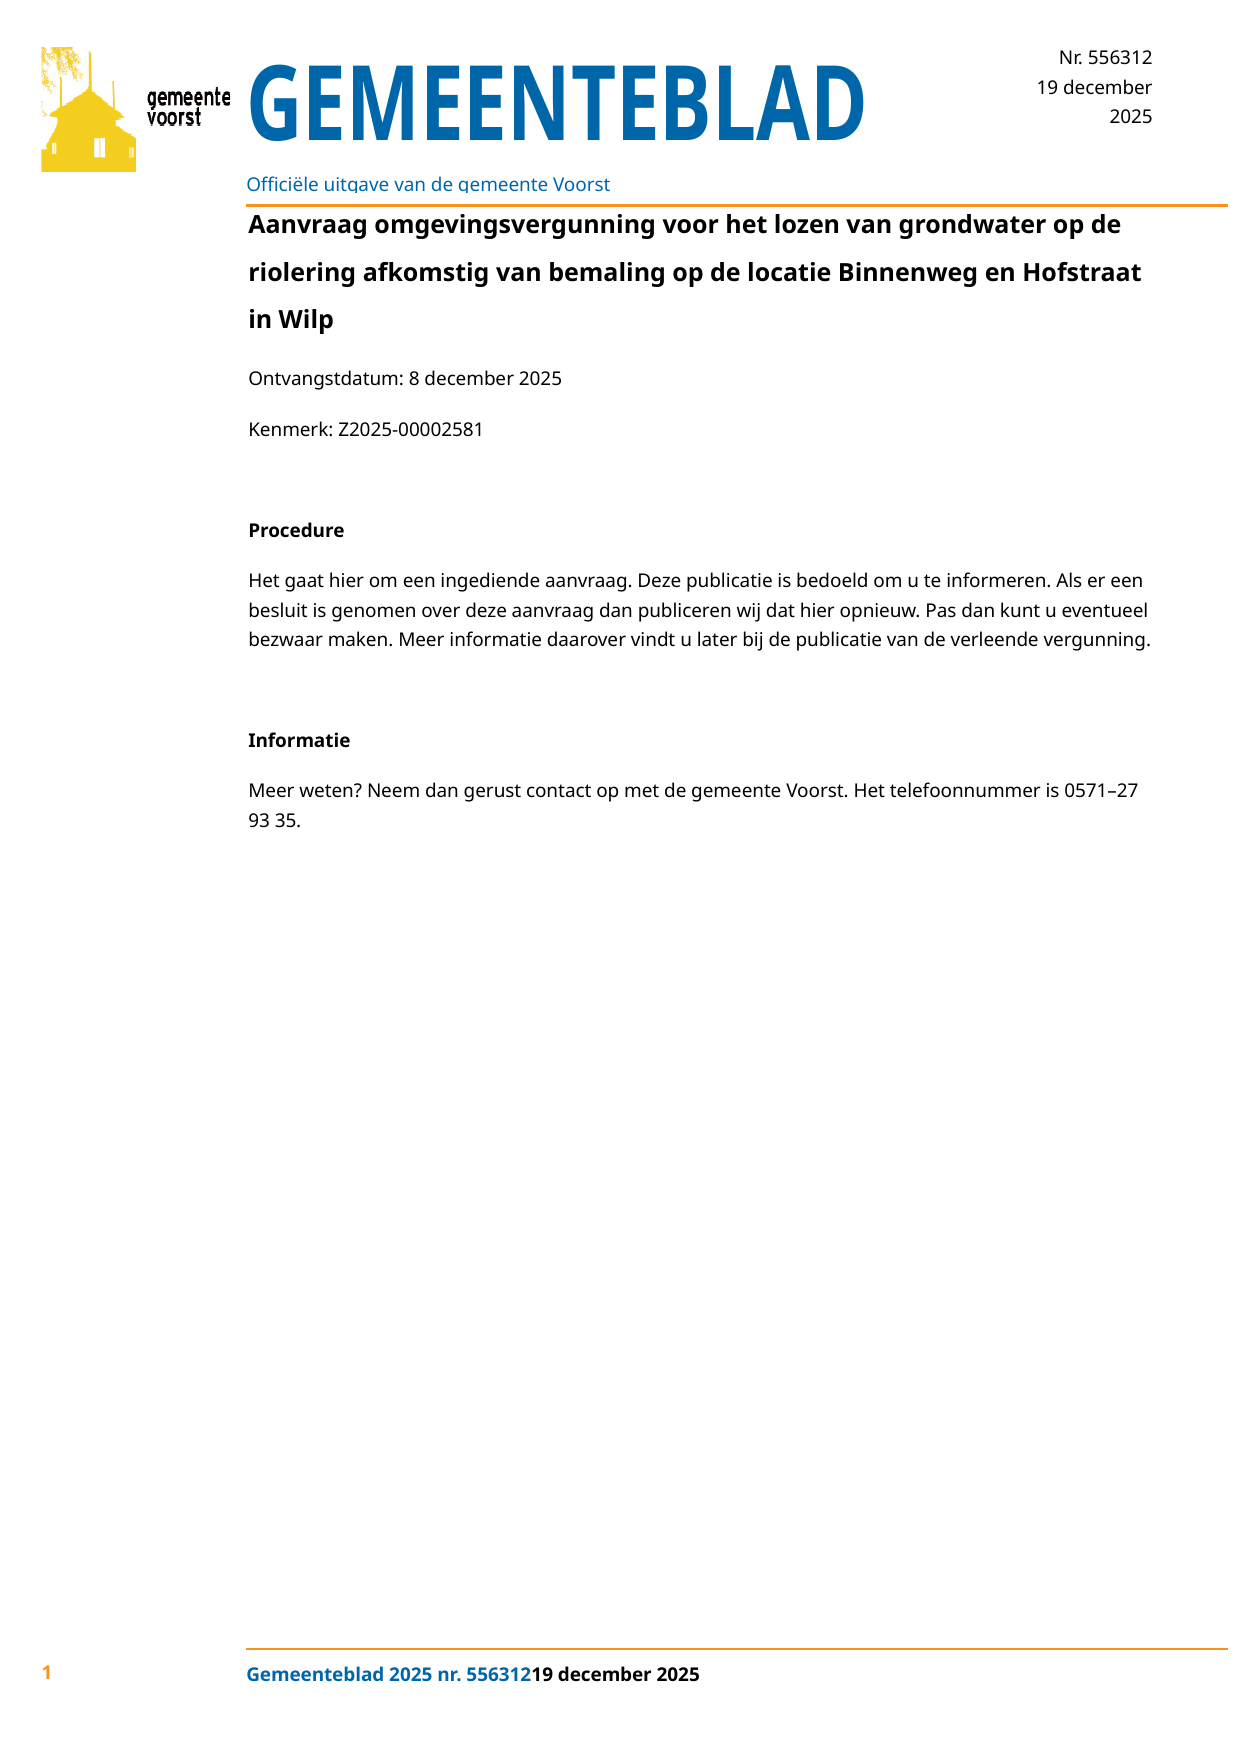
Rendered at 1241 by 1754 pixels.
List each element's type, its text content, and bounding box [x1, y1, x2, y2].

text Het gaat hier om een ingediende aanvraag. Deze publicatie is bedoeld om u te informeren. Als er een besluit is genomen over deze aanvraag dan publiceren wij dat hier opnieuw. Pas dan kunt u eventueel bezwaar maken. Meer informatie daarover vindt u later bij de publicatie van de verleende vergunning. [248, 567, 1152, 652]
text Ontvangstdatum: 8 december 2025 [248, 366, 1152, 391]
text Informatie [248, 727, 1152, 753]
text Procedure [248, 517, 1152, 542]
text Aanvraag omgevingsvergunning voor het lozen van grondwater op de riolering afkomstig van bemaling op de locatie Binnenweg en Hofstraat in Wilp [248, 207, 1152, 336]
picture [41, 47, 231, 172]
text Kenmerk: Z2025-00002581 [248, 416, 1152, 442]
text Meer weten? Neem dan gerust contact op met de gemeente Voorst. Het telefoonnummer is 0571–27 93 35. [248, 778, 1152, 833]
